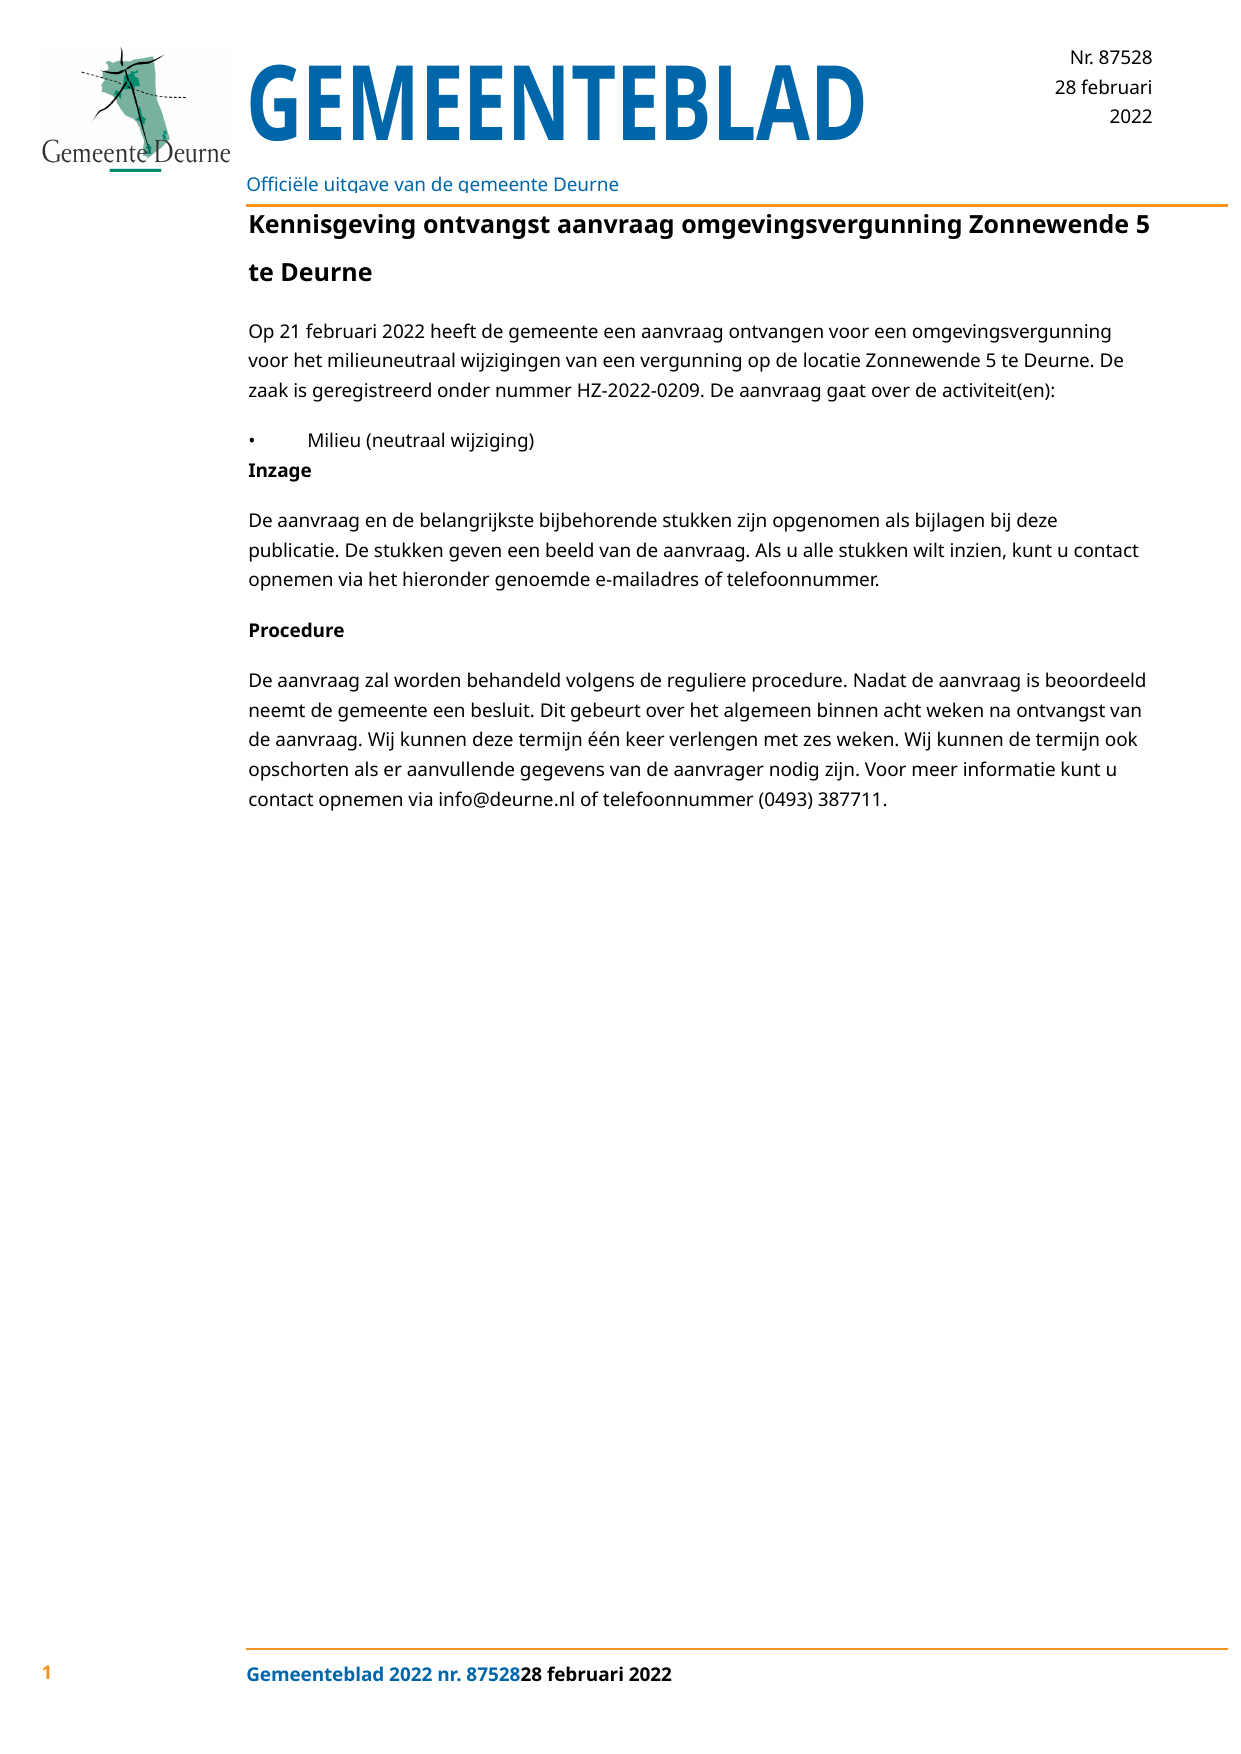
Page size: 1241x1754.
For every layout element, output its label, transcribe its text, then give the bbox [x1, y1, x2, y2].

text Procedure [248, 617, 1152, 643]
list Milieu (neutraal wijziging) [248, 427, 1152, 453]
text De aanvraag zal worden behandeld volgens de reguliere procedure. Nadat de aanvraag is beoordeeld neemt de gemeente een besluit. Dit gebeurt over het algemeen binnen acht weken na ontvangst van de aanvraag. Wij kunnen deze termijn één keer verlengen met zes weken. Wij kunnen de termijn ook opschorten als er aanvullende gegevens van de aanvrager nodig zijn. Voor meer informatie kunt u contact opnemen via info@deurne.nl of telefoonnummer (0493) 387711. [248, 667, 1152, 812]
text Op 21 februari 2022 heeft de gemeente een aanvraag ontvangen voor een omgevingsvergunning voor het milieuneutraal wijzigingen van een vergunning op de locatie Zonnewende 5 te Deurne. De zaak is geregistreerd onder nummer HZ-2022-0209. De aanvraag gaat over de activiteit(en): [248, 318, 1152, 403]
text Inzage [248, 457, 1152, 483]
text De aanvraag en de belangrijkste bijbehorende stukken zijn opgenomen als bijlagen bij deze publicatie. De stukken geven een beeld van de aanvraag. Als u alle stukken wilt inzien, kunt u contact opnemen via het hieronder genoemde e-mailadres of telefoonnummer. [248, 507, 1152, 592]
picture [41, 47, 231, 172]
text Kennisgeving ontvangst aanvraag omgevingsvergunning Zonnewende 5 te Deurne [248, 207, 1152, 288]
